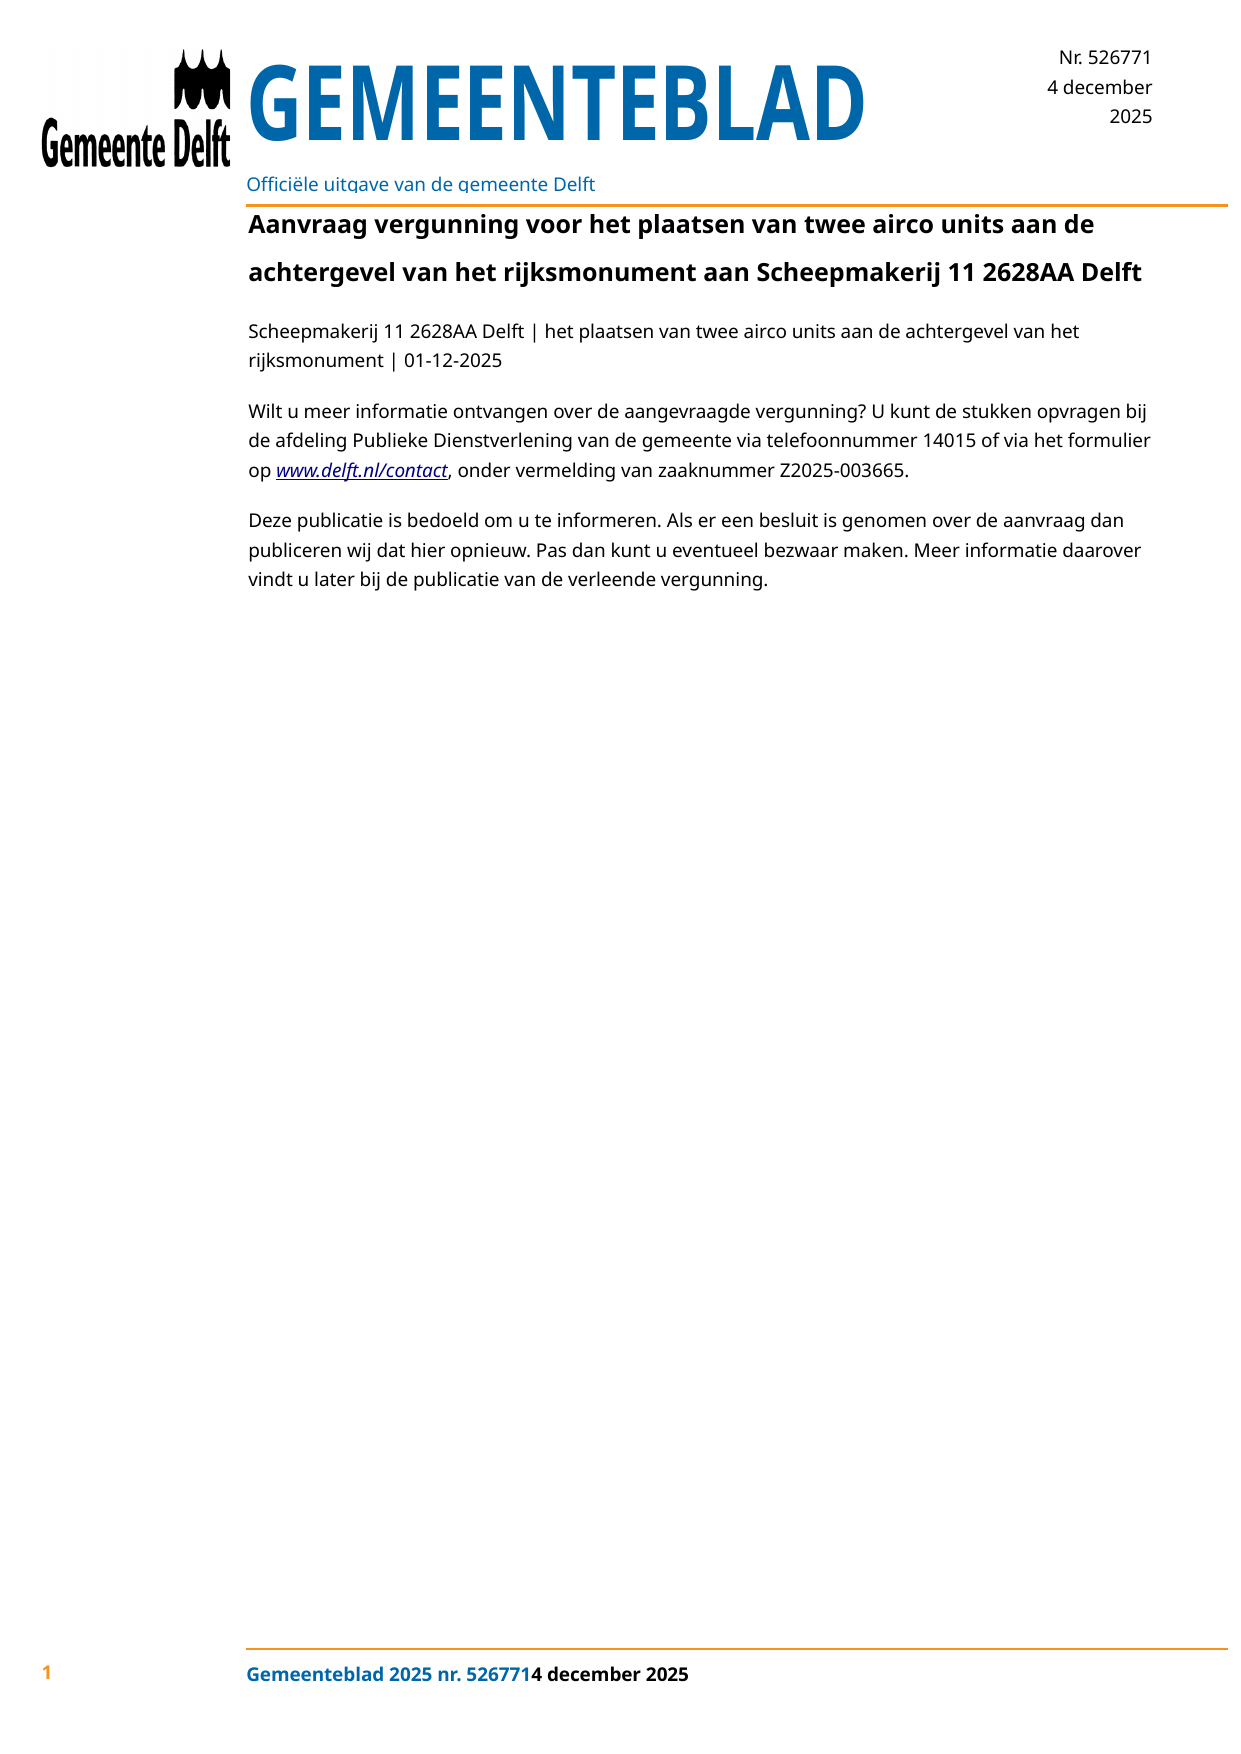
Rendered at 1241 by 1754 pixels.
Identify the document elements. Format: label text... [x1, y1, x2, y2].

picture [41, 47, 231, 172]
text Scheepmakerij 11 2628AA Delft | het plaatsen van twee airco units aan de achtergevel van het rijksmonument | 01-12-2025 [248, 318, 1152, 373]
text Deze publicatie is bedoeld om u te informeren. Als er een besluit is genomen over de aanvraag dan publiceren wij dat hier opnieuw. Pas dan kunt u eventueel bezwaar maken. Meer informatie daarover vindt u later bij de publicatie van de verleende vergunning. [248, 507, 1152, 592]
text Aanvraag vergunning voor het plaatsen van twee airco units aan de achtergevel van het rijksmonument aan Scheepmakerij 11 2628AA Delft [248, 207, 1152, 288]
text Wilt u meer informatie ontvangen over de aangevraagde vergunning? U kunt de stukken opvragen bij de afdeling Publieke Dienstverlening van de gemeente via telefoonnummer 14015 of via het formulier op www.delft.nl/contact, onder vermelding van zaaknummer Z2025-003665. [248, 398, 1152, 483]
